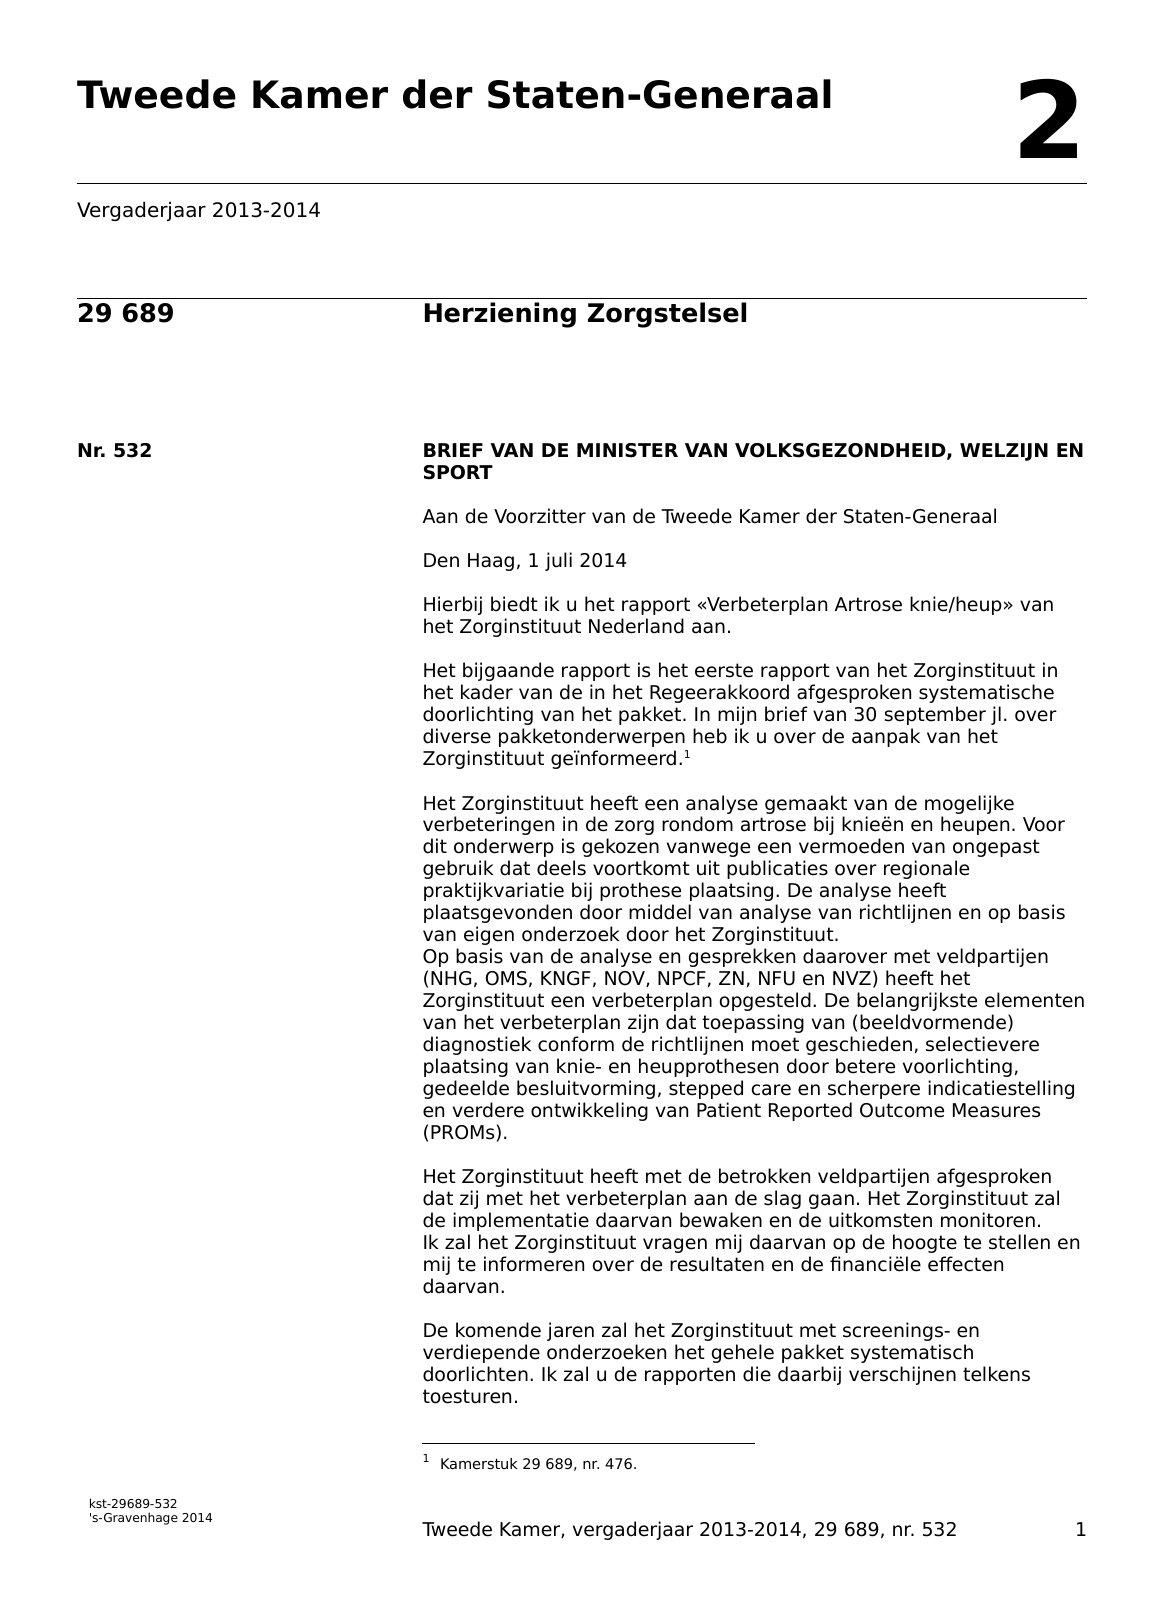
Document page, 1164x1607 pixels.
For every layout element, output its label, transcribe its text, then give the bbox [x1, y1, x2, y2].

text Het bijgaande rapport is het eerste rapport van het Zorginstituut in het kader van de in het Regeerakkoord afgesproken systematische doorlichting van het pakket. In mijn brief van 30 september jl. over diverse pakketonderwerpen heb ik u over de aanpak van het Zorginstituut geïnformeerd. [422, 660, 1087, 770]
text kst-29689-532 [88, 1497, 323, 1511]
table_header 2 [886, 59, 1087, 183]
text Het Zorginstituut heeft met de betrokken veldpartijen afgesproken dat zij met het verbeterplan aan de slag gaan. Het Zorginstituut zal de implementatie daarvan bewaken en de uitkomsten monitoren. [422, 1166, 1087, 1232]
text Kamerstuk 29 689, nr. 476. [422, 1452, 1087, 1474]
text 's-Gravenhage 2014 [88, 1511, 323, 1525]
text Op basis van de analyse en gesprekken daarover met veldpartijen (NHG, OMS, KNGF, NOV, NPCF, ZN, NFU en NVZ) heeft het Zorginstituut een verbeterplan opgesteld. De belangrijkste elementen van het verbeterplan zijn dat toepassing van (beeldvormende) diagnostiek conform de richtlijnen moet geschieden, selectievere plaatsing van knie- en heupprothesen door betere voorlichting, gedeelde besluitvorming, stepped care en scherpere indicatiestelling en verdere ontwikkeling van Patient Reported Outcome Measures (PROMs). [422, 946, 1087, 1144]
subtitle 29 689 Herziening Zorgstelsel [77, 299, 1087, 329]
table_header Tweede Kamer der Staten-Generaal [77, 59, 886, 183]
text Den Haag, 1 juli 2014 [422, 550, 1087, 572]
table_cell Vergaderjaar 2013-2014 [77, 184, 1087, 298]
text Het Zorginstituut heeft een analyse gemaakt van de mogelijke verbeteringen in de zorg rondom artrose bij knieën en heupen. Voor dit onderwerp is gekozen vanwege een vermoeden van ongepast gebruik dat deels voortkomt uit publicaties over regionale praktijkvariatie bij prothese plaatsing. De analyse heeft plaatsgevonden door middel van analyse van richtlijnen en op basis van eigen onderzoek door het Zorginstituut. [422, 792, 1087, 946]
text Hierbij biedt ik u het rapport «Verbeterplan Artrose knie/heup» van het Zorginstituut Nederland aan. [422, 594, 1087, 638]
text De komende jaren zal het Zorginstituut met screenings- en verdiepende onderzoeken het gehele pakket systematisch doorlichten. Ik zal u de rapporten die daarbij verschijnen telkens toesturen. [422, 1320, 1087, 1408]
subtitle Nr. 532 BRIEF VAN DE MINISTER VAN VOLKSGEZONDHEID, WELZIJN EN SPORT [77, 440, 1087, 484]
text Ik zal het Zorginstituut vragen mij daarvan op de hoogte te stellen en mij te informeren over de resultaten en de financiële effecten daarvan. [422, 1232, 1087, 1298]
text Aan de Voorzitter van de Tweede Kamer der Staten-Generaal [422, 506, 1087, 528]
